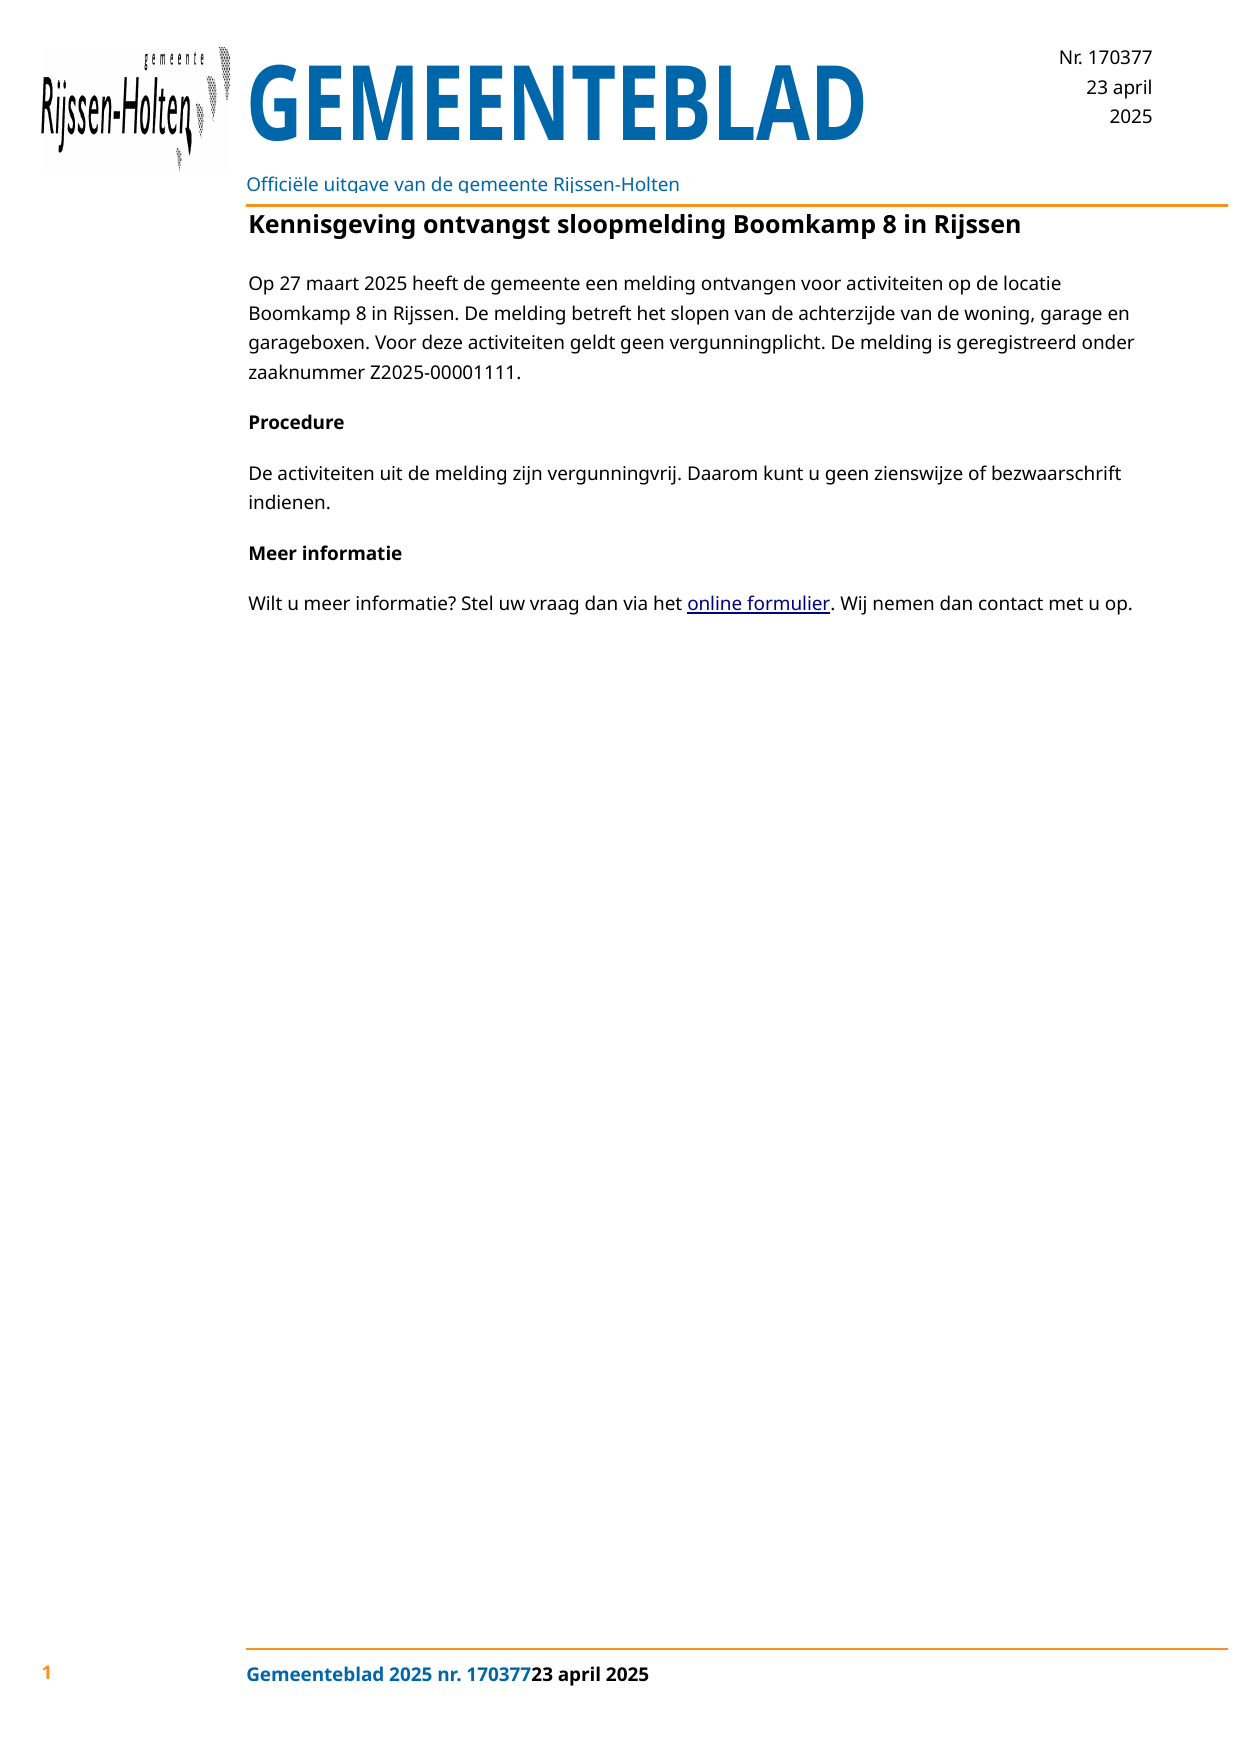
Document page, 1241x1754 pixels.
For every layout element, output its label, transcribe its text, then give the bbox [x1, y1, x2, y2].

text Op 27 maart 2025 heeft de gemeente een melding ontvangen voor activiteiten op de locatie Boomkamp 8 in Rijssen. De melding betreft het slopen van de achterzijde van de woning, garage en garageboxen. Voor deze activiteiten geldt geen vergunningplicht. De melding is geregistreerd onder zaaknummer Z2025-00001111. [248, 270, 1152, 385]
text De activiteiten uit de melding zijn vergunningvrij. Daarom kunt u geen zienswijze of bezwaarschrift indienen. [248, 460, 1152, 515]
picture [41, 47, 231, 172]
text Meer informatie [248, 540, 1152, 566]
text Kennisgeving ontvangst sloopmelding Boomkamp 8 in Rijssen [248, 207, 1152, 241]
text Wilt u meer informatie? Stel uw vraag dan via het online formulier. Wij nemen dan contact met u op. [248, 590, 1152, 616]
text Procedure [248, 409, 1152, 435]
